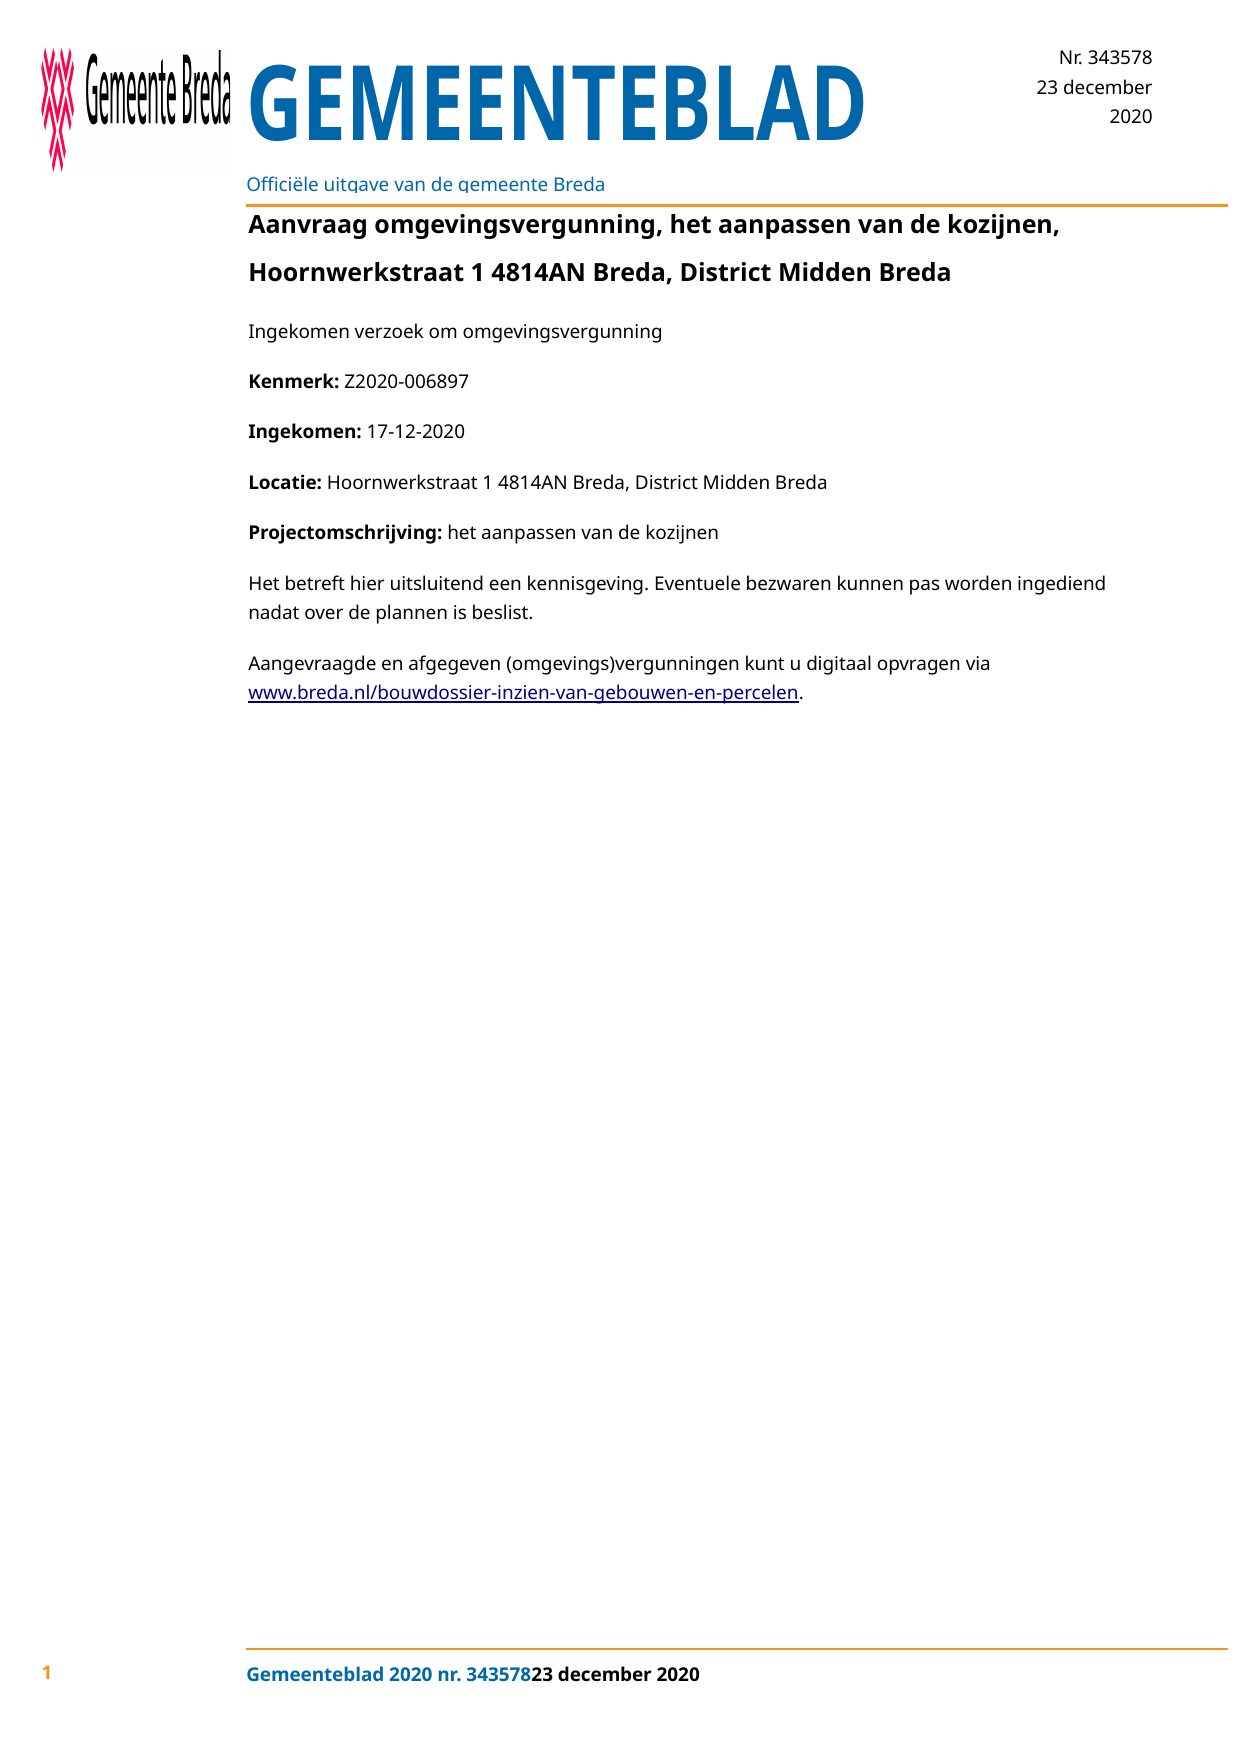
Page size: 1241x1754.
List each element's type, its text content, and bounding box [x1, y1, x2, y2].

text Projectomschrijving: het aanpassen van de kozijnen [248, 519, 1152, 545]
text Locatie: Hoornwerkstraat 1 4814AN Breda, District Midden Breda [248, 469, 1152, 495]
text Ingekomen: 17-12-2020 [248, 419, 1152, 444]
text Ingekomen verzoek om omgevingsvergunning [248, 318, 1152, 344]
text Het betreft hier uitsluitend een kennisgeving. Eventuele bezwaren kunnen pas worden ingediend nadat over de plannen is beslist. [248, 570, 1152, 625]
text Aangevraagde en afgegeven (omgevings)vergunningen kunt u digitaal opvragen via www.breda.nl/bouwdossier-inzien-van-gebouwen-en-percelen. [248, 650, 1152, 705]
picture [41, 47, 231, 172]
text Aanvraag omgevingsvergunning, het aanpassen van de kozijnen, Hoornwerkstraat 1 4814AN Breda, District Midden Breda [248, 207, 1152, 288]
text Kenmerk: Z2020-006897 [248, 368, 1152, 394]
